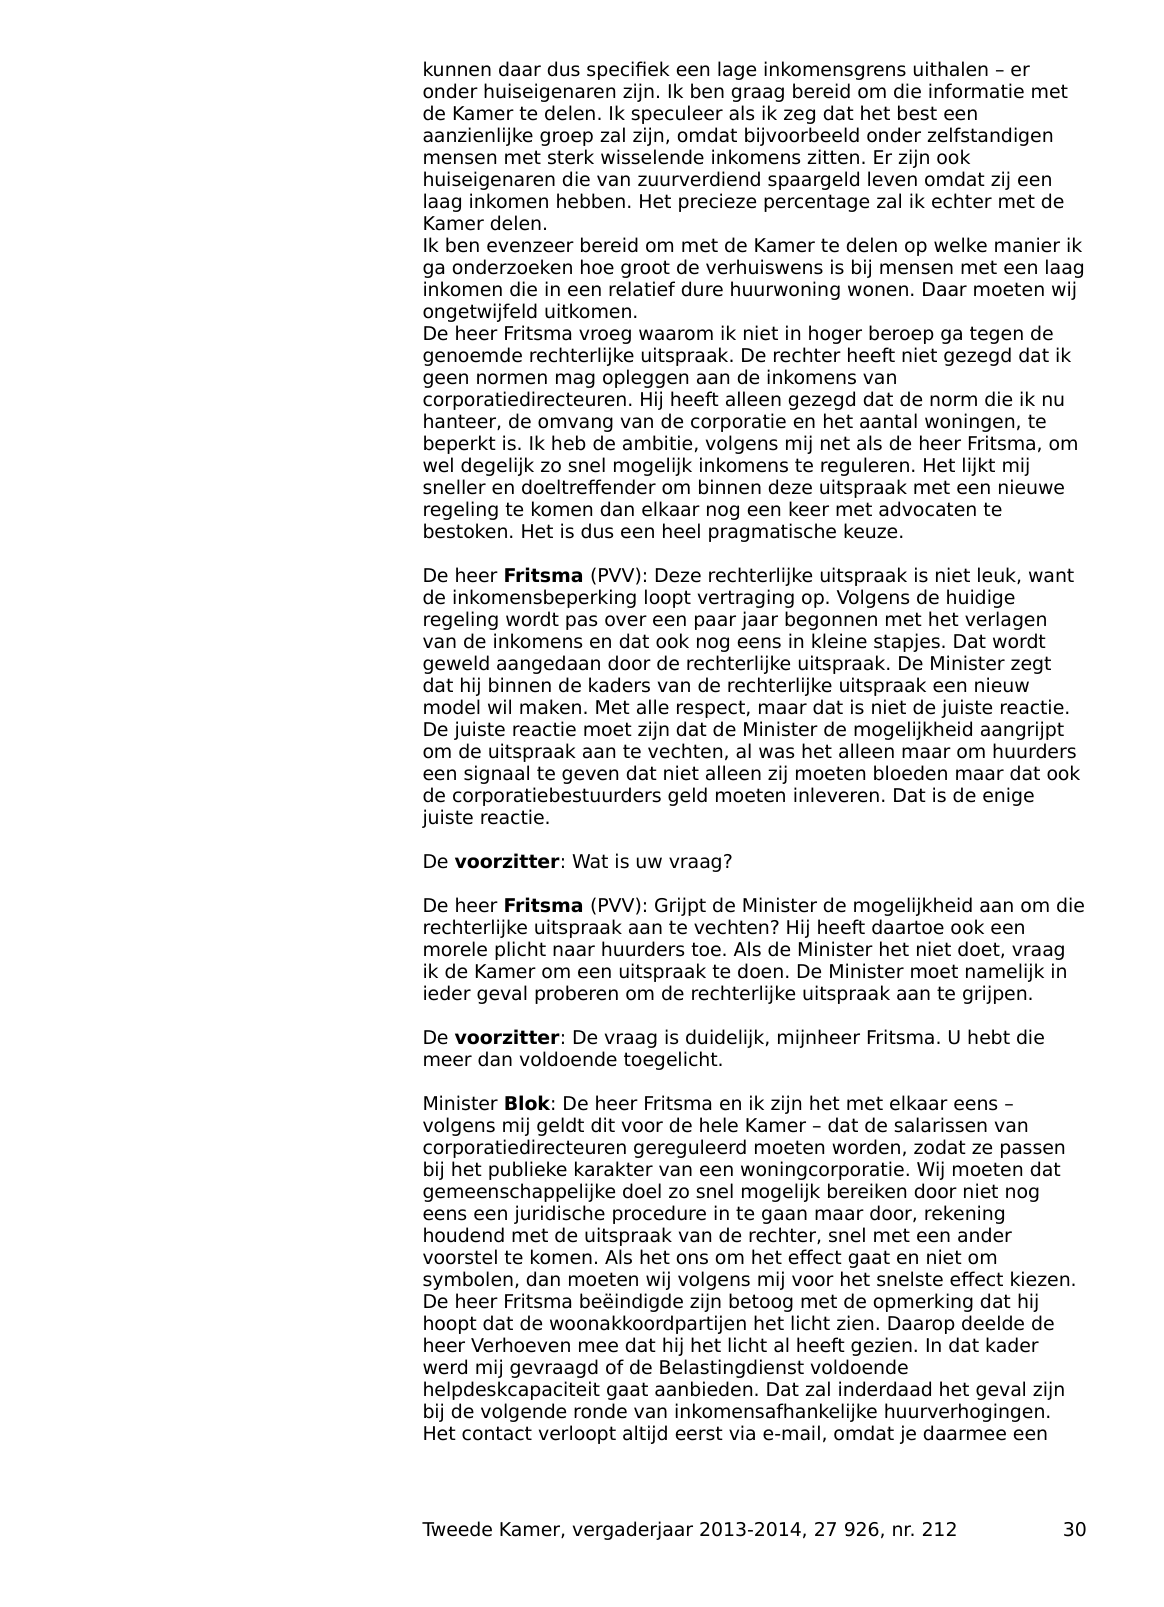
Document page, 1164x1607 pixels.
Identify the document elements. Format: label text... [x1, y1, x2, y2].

text Ik ben evenzeer bereid om met de Kamer te delen op welke manier ik ga onderzoeken hoe groot de verhuiswens is bij mensen met een laag inkomen die in een relatief dure huurwoning wonen. Daar moeten wij ongetwijfeld uitkomen. [422, 235, 1087, 323]
text Minister Blok: De heer Fritsma en ik zijn het met elkaar eens – volgens mij geldt dit voor de hele Kamer – dat de salarissen van corporatiedirecteuren gereguleerd moeten worden, zodat ze passen bij het publieke karakter van een woningcorporatie. Wij moeten dat gemeenschappelijke doel zo snel mogelijk bereiken door niet nog eens een juridische procedure in te gaan maar door, rekening houdend met de uitspraak van de rechter, snel met een ander voorstel te komen. Als het ons om het effect gaat en niet om symbolen, dan moeten wij volgens mij voor het snelste effect kiezen. [422, 1093, 1087, 1291]
text De heer Fritsma beëindigde zijn betoog met de opmerking dat hij hoopt dat de woonakkoordpartijen het licht zien. Daarop deelde de heer Verhoeven mee dat hij het licht al heeft gezien. In dat kader werd mij gevraagd of de Belastingdienst voldoende helpdeskcapaciteit gaat aanbieden. Dat zal inderdaad het geval zijn bij de volgende ronde van inkomensafhankelijke huurverhogingen. Het contact verloopt altijd eerst via e-mail, omdat je daarmee een [422, 1291, 1087, 1445]
text De voorzitter: De vraag is duidelijk, mijnheer Fritsma. U hebt die meer dan voldoende toegelicht. [422, 1027, 1087, 1071]
text De heer Fritsma (PVV): Deze rechterlijke uitspraak is niet leuk, want de inkomensbeperking loopt vertraging op. Volgens de huidige regeling wordt pas over een paar jaar begonnen met het verlagen van de inkomens en dat ook nog eens in kleine stapjes. Dat wordt geweld aangedaan door de rechterlijke uitspraak. De Minister zegt dat hij binnen de kaders van de rechterlijke uitspraak een nieuw model wil maken. Met alle respect, maar dat is niet de juiste reactie. De juiste reactie moet zijn dat de Minister de mogelijkheid aangrijpt om de uitspraak aan te vechten, al was het alleen maar om huurders een signaal te geven dat niet alleen zij moeten bloeden maar dat ook de corporatiebestuurders geld moeten inleveren. Dat is de enige juiste reactie. [422, 565, 1087, 828]
text De heer Fritsma vroeg waarom ik niet in hoger beroep ga tegen de genoemde rechterlijke uitspraak. De rechter heeft niet gezegd dat ik geen normen mag opleggen aan de inkomens van corporatiedirecteuren. Hij heeft alleen gezegd dat de norm die ik nu hanteer, de omvang van de corporatie en het aantal woningen, te beperkt is. Ik heb de ambitie, volgens mij net als de heer Fritsma, om wel degelijk zo snel mogelijk inkomens te reguleren. Het lijkt mij sneller en doeltreffender om binnen deze uitspraak met een nieuwe regeling te komen dan elkaar nog een keer met advocaten te bestoken. Het is dus een heel pragmatische keuze. [422, 323, 1087, 543]
text De heer Fritsma (PVV): Grijpt de Minister de mogelijkheid aan om die rechterlijke uitspraak aan te vechten? Hij heeft daartoe ook een morele plicht naar huurders toe. Als de Minister het niet doet, vraag ik de Kamer om een uitspraak te doen. De Minister moet namelijk in ieder geval proberen om de rechterlijke uitspraak aan te grijpen. [422, 895, 1087, 1005]
text kunnen daar dus specifiek een lage inkomensgrens uithalen – er onder huiseigenaren zijn. Ik ben graag bereid om die informatie met de Kamer te delen. Ik speculeer als ik zeg dat het best een aanzienlijke groep zal zijn, omdat bijvoorbeeld onder zelfstandigen mensen met sterk wisselende inkomens zitten. Er zijn ook huiseigenaren die van zuurverdiend spaargeld leven omdat zij een laag inkomen hebben. Het precieze percentage zal ik echter met de Kamer delen. [422, 59, 1087, 235]
text De voorzitter: Wat is uw vraag? [422, 851, 1087, 873]
